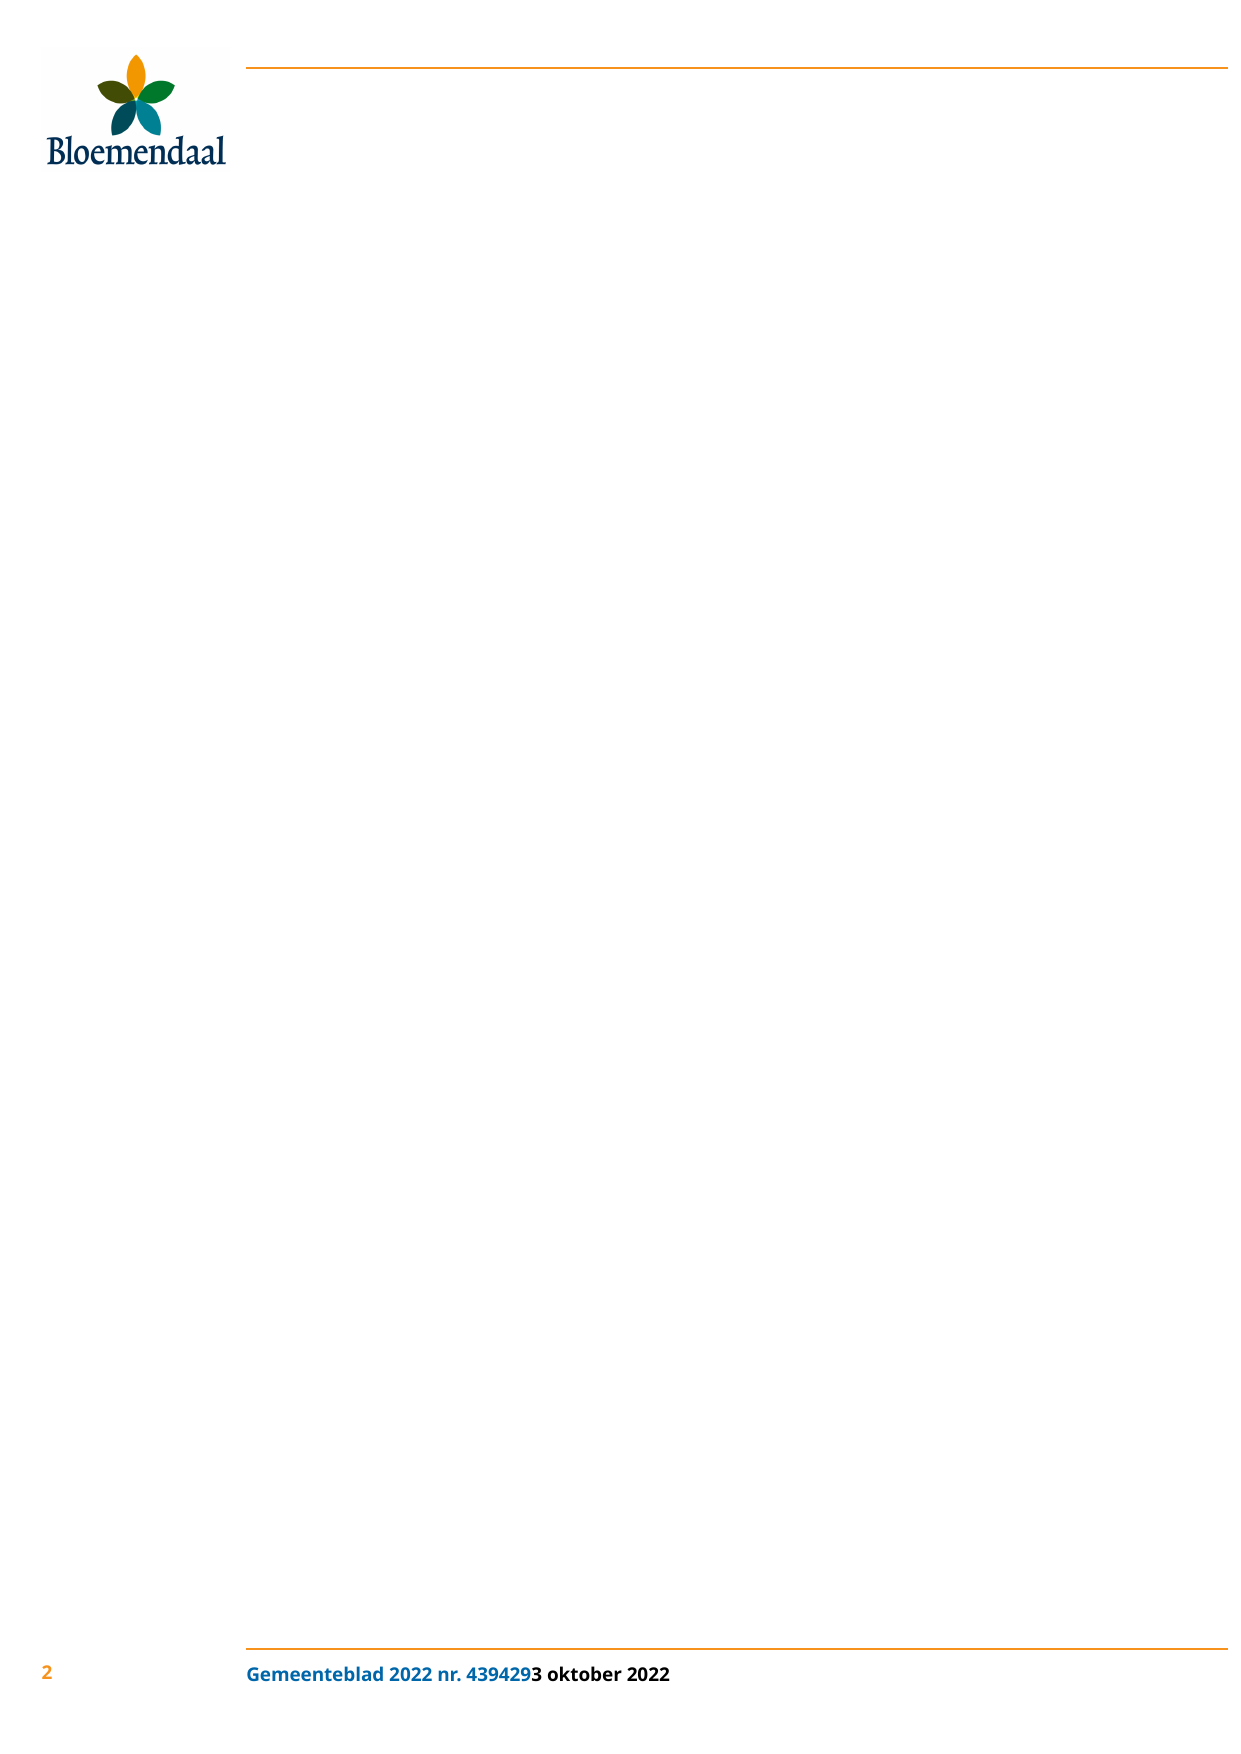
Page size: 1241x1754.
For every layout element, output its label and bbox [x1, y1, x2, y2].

picture [41, 47, 231, 172]
